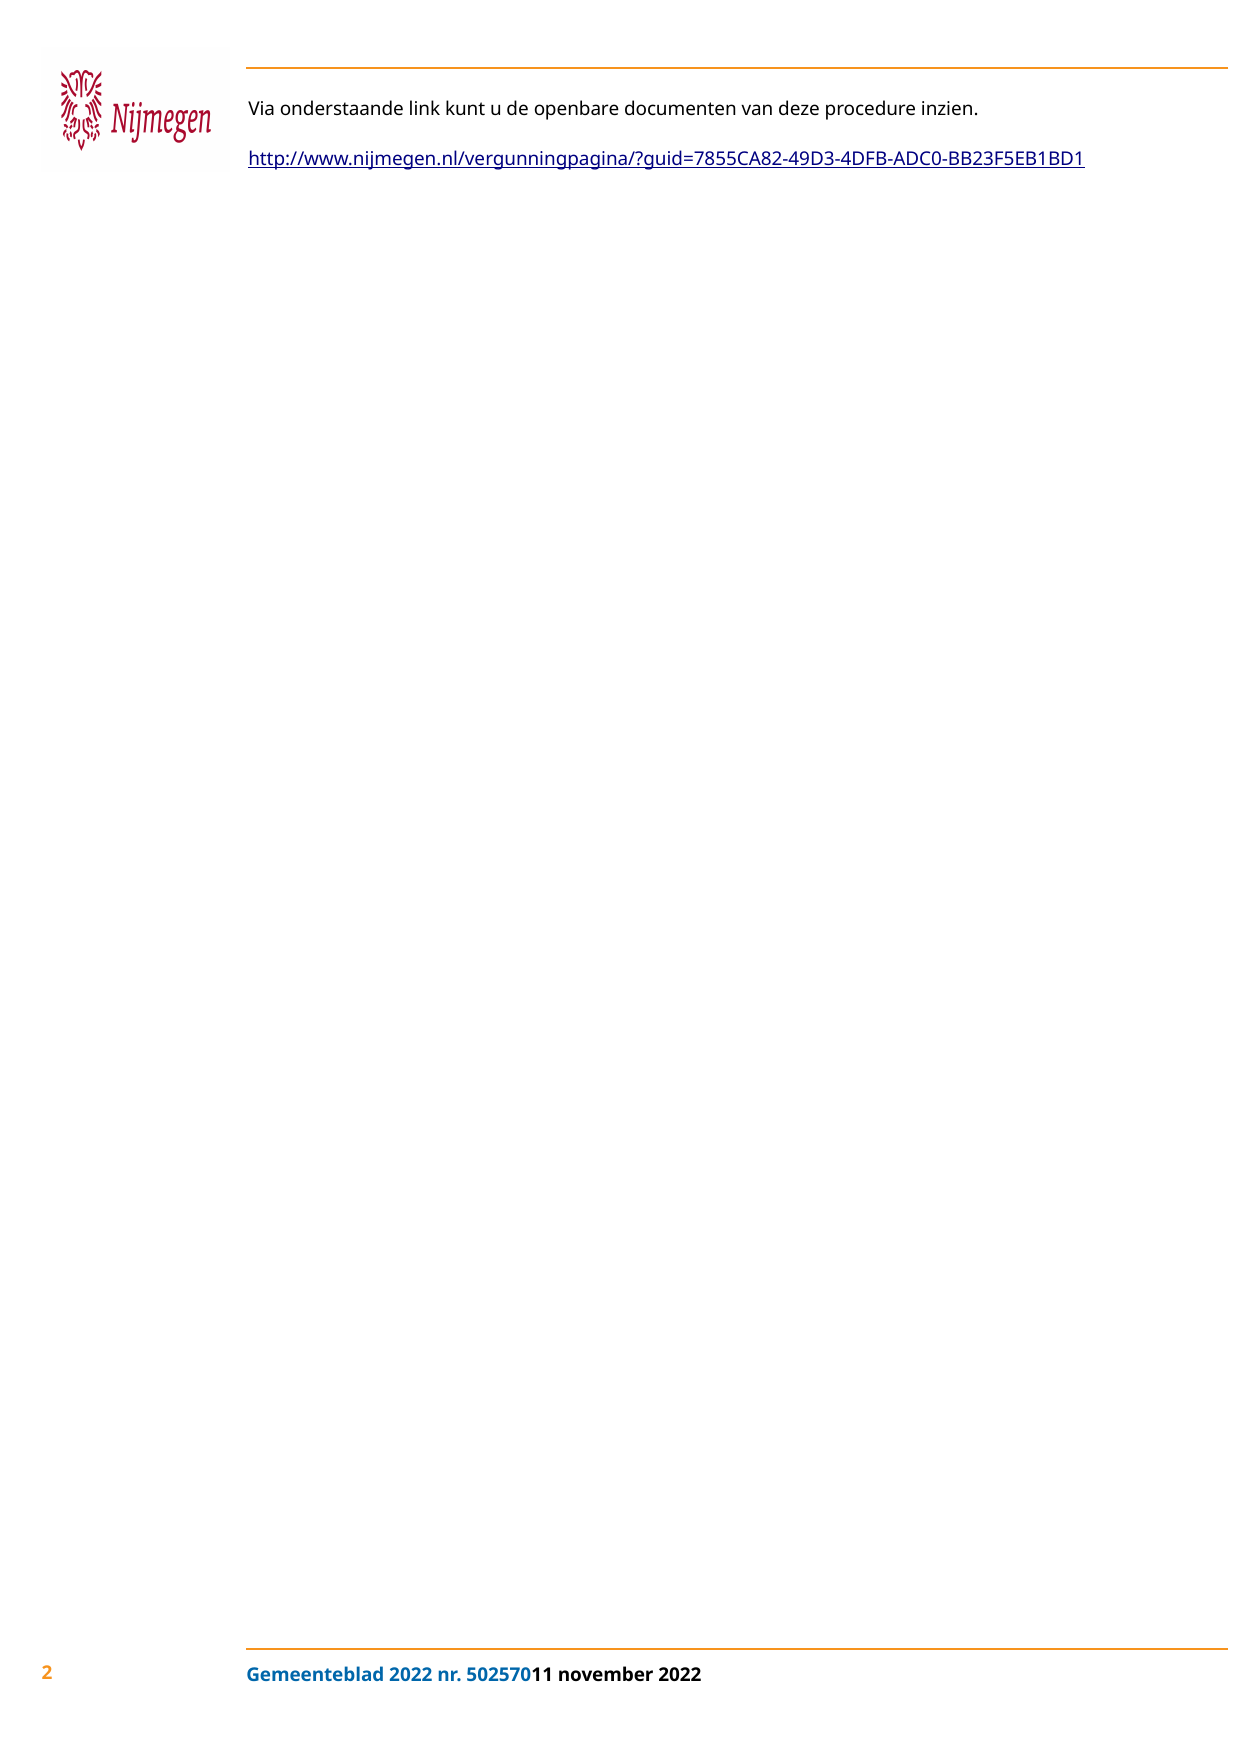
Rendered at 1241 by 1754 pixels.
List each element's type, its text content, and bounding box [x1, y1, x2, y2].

picture [41, 47, 231, 172]
text Via onderstaande link kunt u de openbare documenten van deze procedure inzien. [248, 95, 1152, 121]
text http://www.nijmegen.nl/vergunningpagina/?guid=7855CA82-49D3-4DFB-ADC0-BB23F5EB1BD1 [248, 145, 1152, 171]
